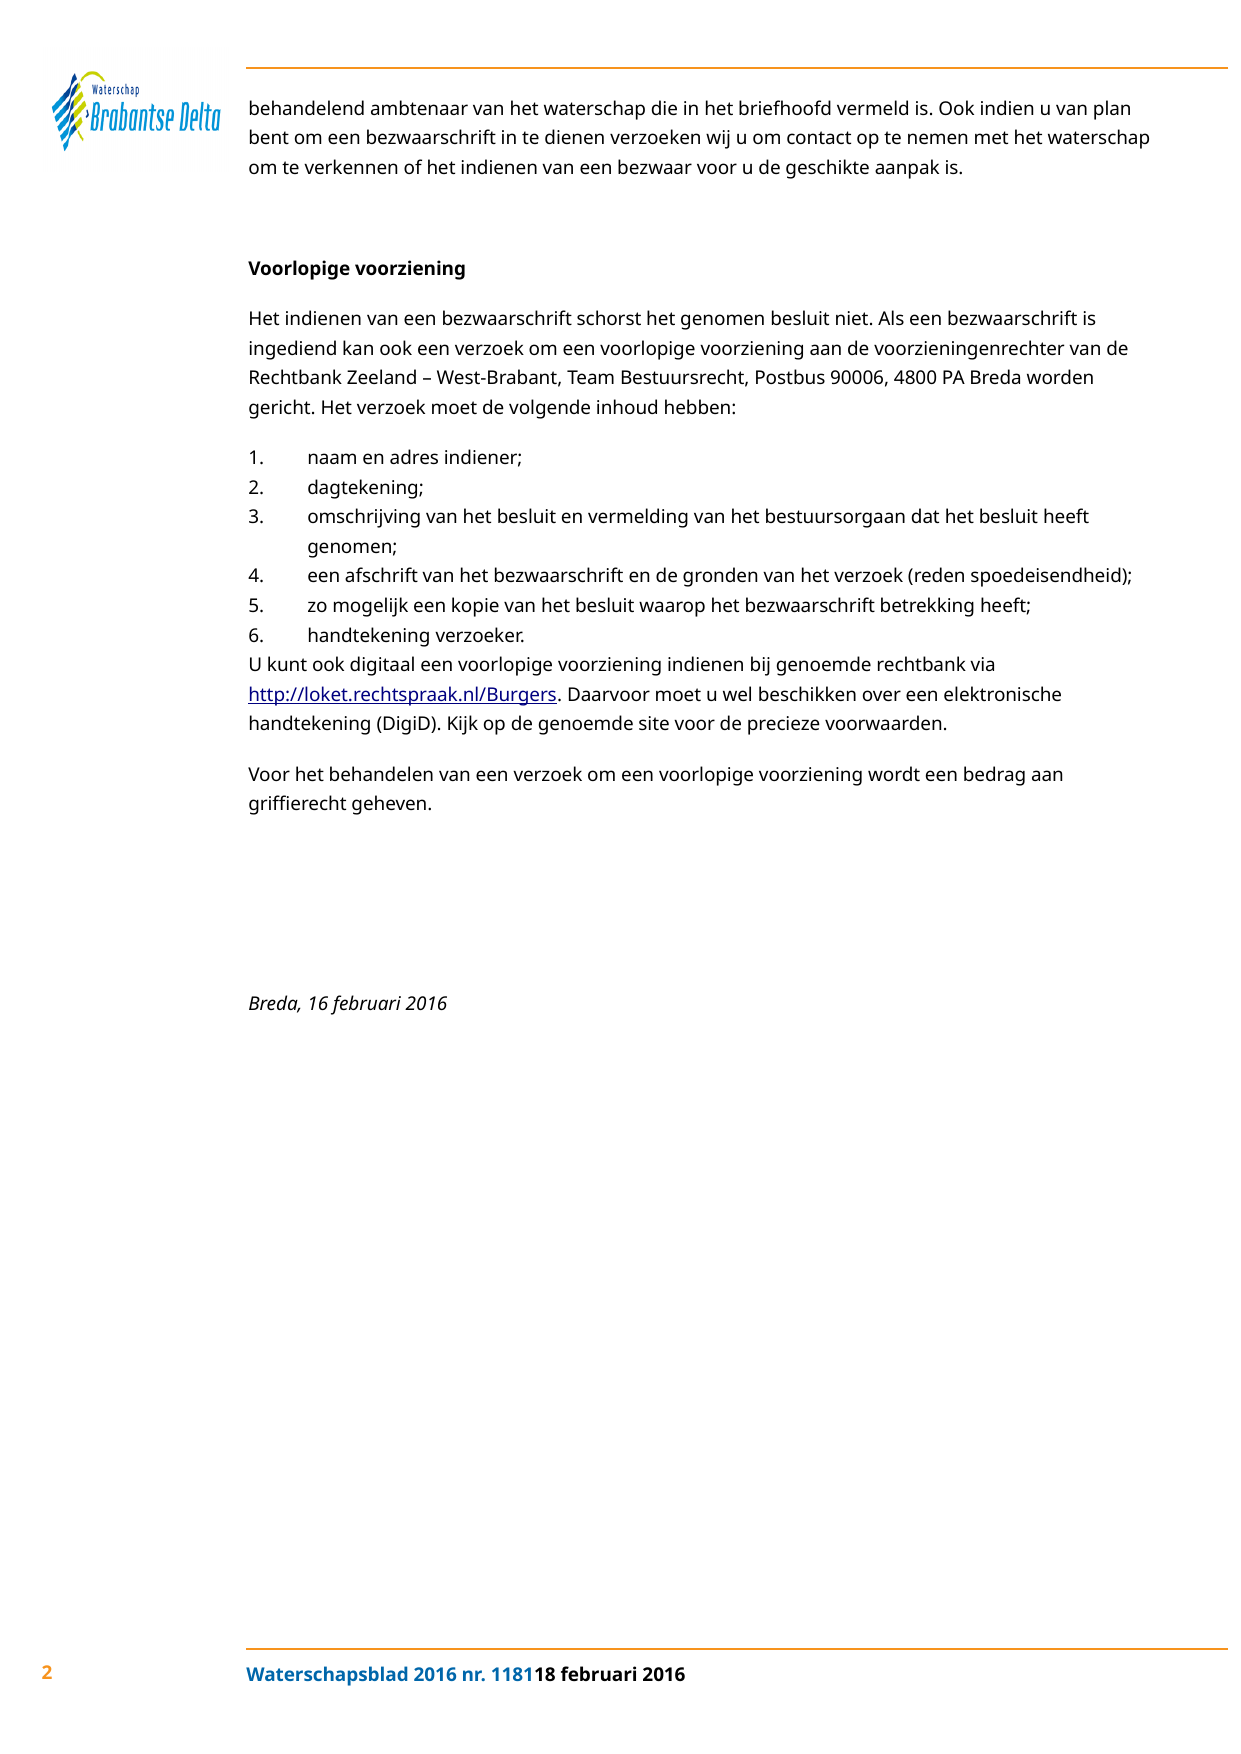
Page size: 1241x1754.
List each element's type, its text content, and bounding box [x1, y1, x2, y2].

text Voorlopige voorziening [248, 255, 1152, 281]
list naam en adres indiener; [248, 444, 1152, 470]
text Voor het behandelen van een verzoek om een voorlopige voorziening wordt een bedrag aan griffierecht geheven. [248, 761, 1152, 816]
text behandelend ambtenaar van het waterschap die in het briefhoofd vermeld is. Ook indien u van plan bent om een bezwaarschrift in te dienen verzoeken wij u om contact op te nemen met het waterschap om te verkennen of het indienen van een bezwaar voor u de geschikte aanpak is. [248, 95, 1152, 180]
text U kunt ook digitaal een voorlopige voorziening indienen bij genoemde rechtbank via http://loket.rechtspraak.nl/Burgers. Daarvoor moet u wel beschikken over een elektronische handtekening (DigiD). Kijk op de genoemde site voor de precieze voorwaarden. [248, 651, 1152, 736]
list omschrijving van het besluit en vermelding van het bestuursorgaan dat het besluit heeft genomen; [248, 503, 1152, 559]
text Het indienen van een bezwaarschrift schorst het genomen besluit niet. Als een bezwaarschrift is ingediend kan ook een verzoek om een voorlopige voorziening aan de voorzieningenrechter van de Rechtbank Zeeland – West-Brabant, Team Bestuursrecht, Postbus 90006, 4800 PA Breda worden gericht. Het verzoek moet de volgende inhoud hebben: [248, 305, 1152, 420]
list handtekening verzoeker. [248, 622, 1152, 648]
picture [41, 47, 231, 172]
list een afschrift van het bezwaarschrift en de gronden van het verzoek (reden spoedeisendheid); [248, 563, 1152, 588]
text Breda, 16 februari 2016 [248, 990, 1152, 1015]
list zo mogelijk een kopie van het besluit waarop het bezwaarschrift betrekking heeft; [248, 592, 1152, 618]
list dagtekening; [248, 474, 1152, 500]
